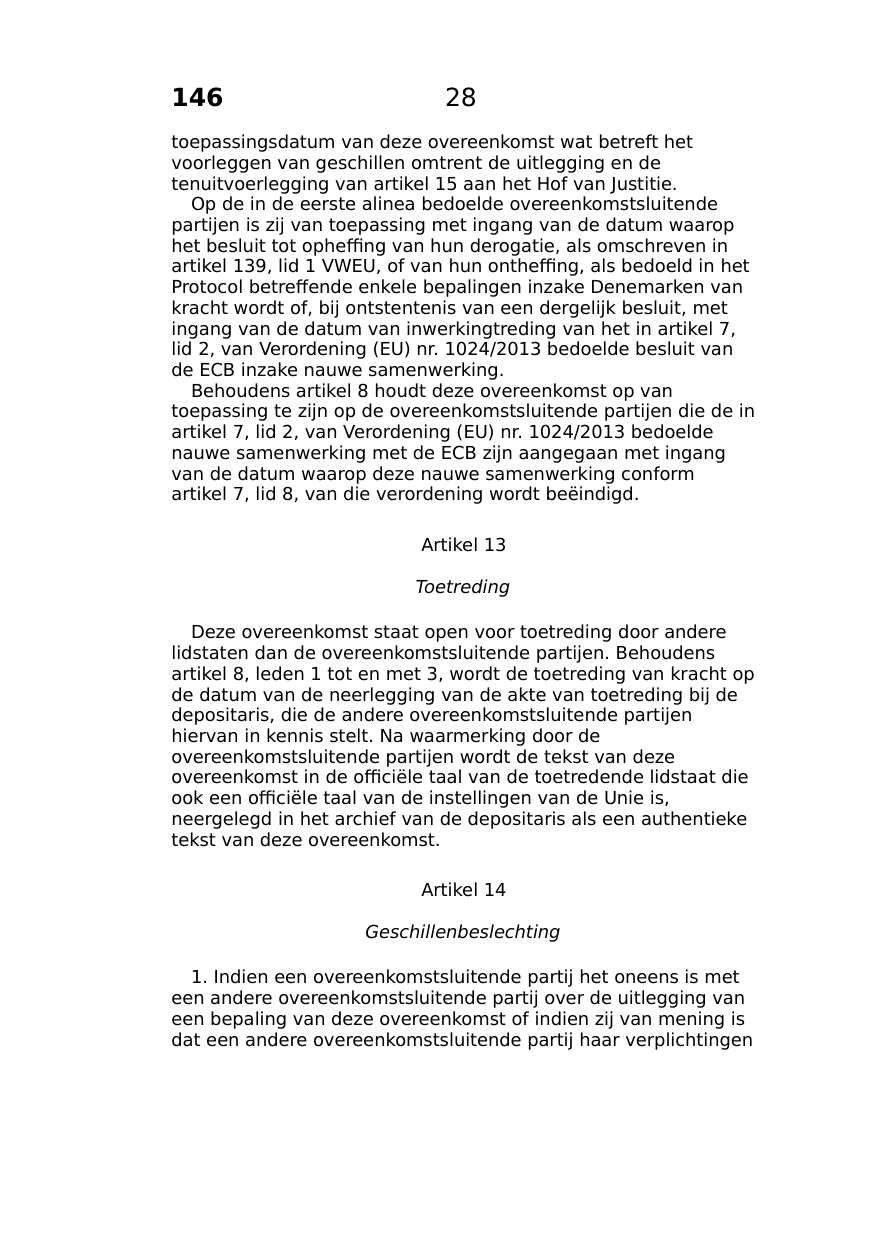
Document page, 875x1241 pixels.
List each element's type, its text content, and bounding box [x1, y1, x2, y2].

text 1. Indien een overeenkomstsluitende partij het oneens is met een andere overeenkomstsluitende partij over de uitlegging van een bepaling van deze overeenkomst of indien zij van mening is dat een andere overeenkomstsluitende partij haar verplichtingen [171, 967, 756, 1050]
text Op de in de eerste alinea bedoelde overeenkomstsluitende partijen is zij van toepassing met ingang van de datum waarop het besluit tot opheffing van hun derogatie, als omschreven in artikel 139, lid 1 VWEU, of van hun ontheffing, als bedoeld in het Protocol betreffende enkele bepalingen inzake Denemarken van kracht wordt of, bij ontstentenis van een dergelijk besluit, met ingang van de datum van inwerkingtreding van het in artikel 7, lid 2, van Verordening (EU) nr. 1024/2013 bedoelde besluit van de ECB inzake nauwe samenwerking. [171, 194, 756, 381]
text Behoudens artikel 8 houdt deze overeenkomst op van toepassing te zijn op de overeenkomstsluitende partijen die de in artikel 7, lid 2, van Verordening (EU) nr. 1024/2013 bedoelde nauwe samenwerking met de ECB zijn aangegaan met ingang van de datum waarop deze nauwe samenwerking conform artikel 7, lid 8, van die verordening wordt beëindigd. [171, 381, 756, 505]
subtitle Artikel 14 Geschillenbeslechting [171, 880, 756, 942]
text toepassingsdatum van deze overeenkomst wat betreft het voorleggen van geschillen omtrent de uitlegging en de tenuitvoerlegging van artikel 15 aan het Hof van Justitie. [171, 132, 756, 194]
text Deze overeenkomst staat open voor toetreding door andere lidstaten dan de overeenkomstsluitende partijen. Behoudens artikel 8, leden 1 tot en met 3, wordt de toetreding van kracht op de datum van de neerlegging van de akte van toetreding bij de depositaris, die de andere overeenkomstsluitende partijen hiervan in kennis stelt. Na waarmerking door de overeenkomstsluitende partijen wordt de tekst van deze overeenkomst in de officiële taal van de toetredende lidstaat die ook een officiële taal van de instellingen van de Unie is, neergelegd in het archief van de depositaris als een authentieke tekst van deze overeenkomst. [171, 622, 756, 850]
subtitle Artikel 13 Toetreding [171, 535, 756, 597]
